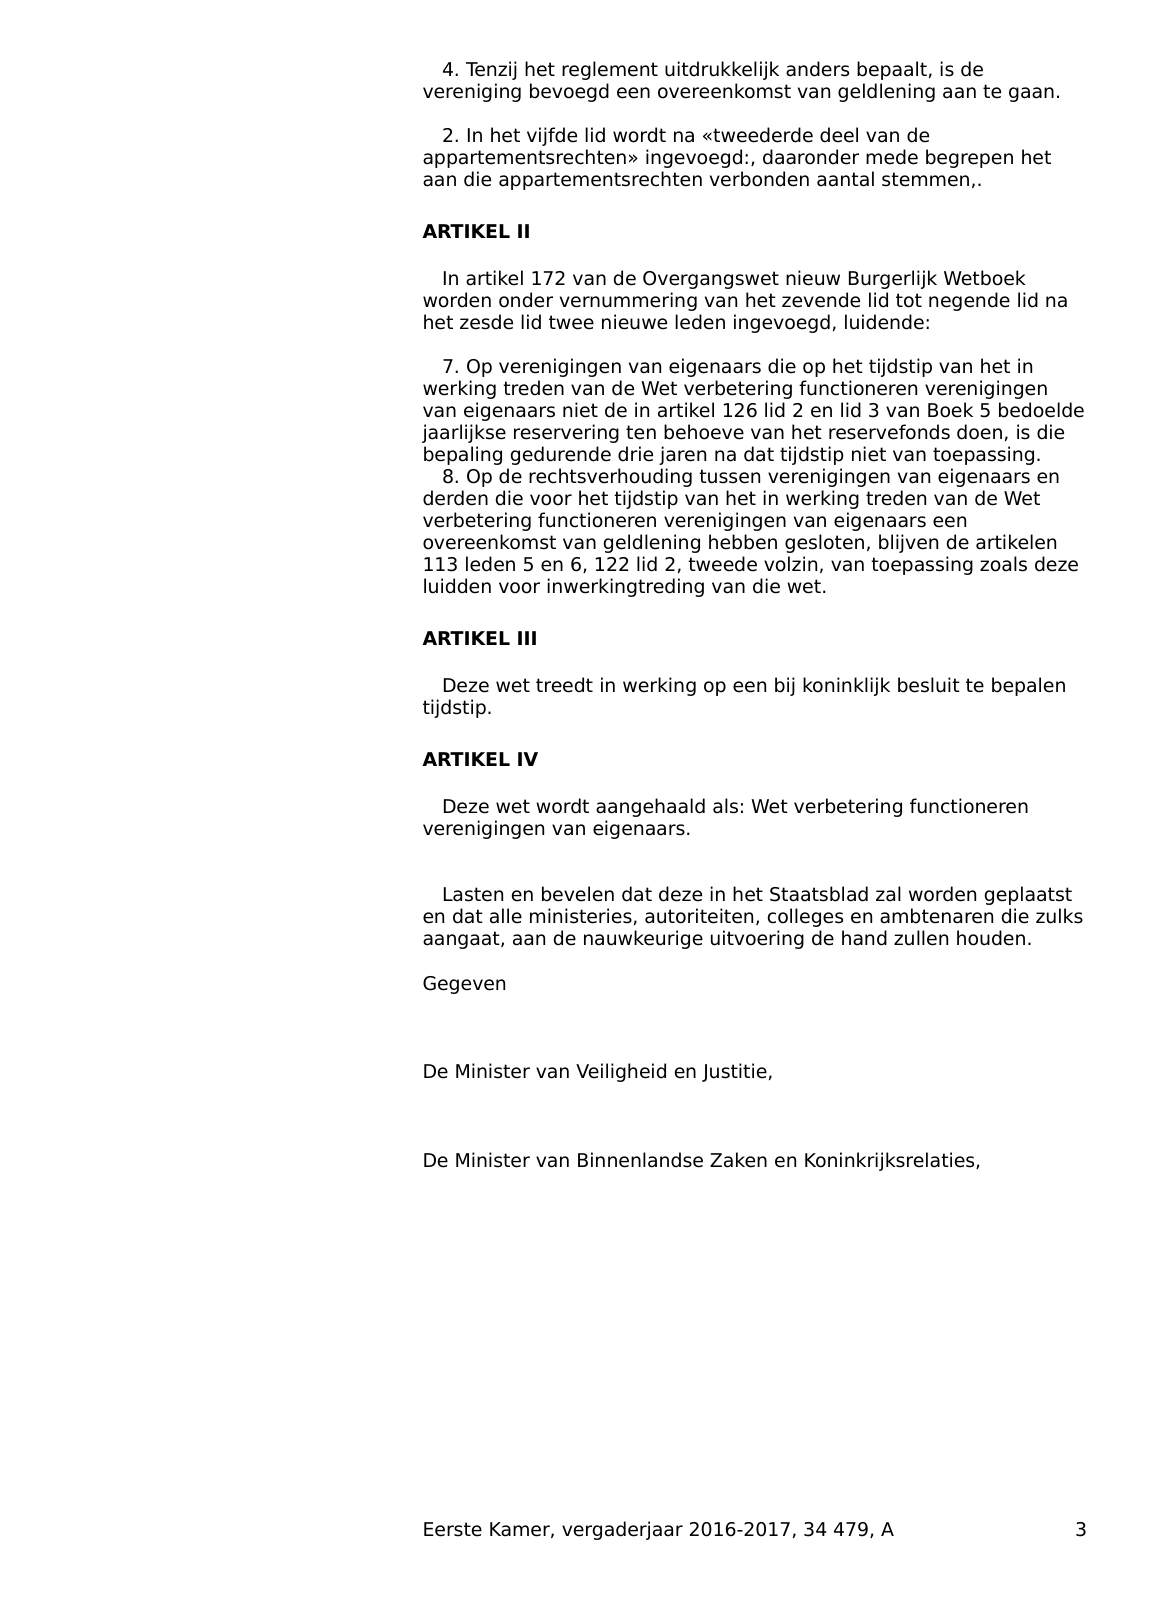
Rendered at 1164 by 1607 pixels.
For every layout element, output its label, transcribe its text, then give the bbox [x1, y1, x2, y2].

text De Minister van Veiligheid en Justitie, [422, 1061, 1087, 1083]
text Lasten en bevelen dat deze in het Staatsblad zal worden geplaatst en dat alle ministeries, autoriteiten, colleges en ambtenaren die zulks aangaat, aan de nauwkeurige uitvoering de hand zullen houden. [422, 884, 1087, 950]
subtitle ARTIKEL IV [422, 749, 1087, 771]
text Deze wet wordt aangehaald als: Wet verbetering functioneren verenigingen van eigenaars. [422, 796, 1087, 840]
text De Minister van Binnenlandse Zaken en Koninkrijksrelaties, [422, 1149, 1087, 1171]
text 2. In het vijfde lid wordt na «tweederde deel van de appartementsrechten» ingevoegd:, daaronder mede begrepen het aan die appartementsrechten verbonden aantal stemmen,. [422, 125, 1087, 191]
subtitle ARTIKEL II [422, 221, 1087, 243]
text In artikel 172 van de Overgangswet nieuw Burgerlijk Wetboek worden onder vernummering van het zevende lid tot negende lid na het zesde lid twee nieuwe leden ingevoegd, luidende: [422, 268, 1087, 334]
subtitle ARTIKEL III [422, 628, 1087, 650]
text 8. Op de rechtsverhouding tussen verenigingen van eigenaars en derden die voor het tijdstip van het in werking treden van de Wet verbetering functioneren verenigingen van eigenaars een overeenkomst van geldlening hebben gesloten, blijven de artikelen 113 leden 5 en 6, 122 lid 2, tweede volzin, van toepassing zoals deze luidden voor inwerkingtreding van die wet. [422, 466, 1087, 598]
text 7. Op verenigingen van eigenaars die op het tijdstip van het in werking treden van de Wet verbetering functioneren verenigingen van eigenaars niet de in artikel 126 lid 2 en lid 3 van Boek 5 bedoelde jaarlijkse reservering ten behoeve van het reservefonds doen, is die bepaling gedurende drie jaren na dat tijdstip niet van toepassing. [422, 356, 1087, 466]
text Deze wet treedt in werking op een bij koninklijk besluit te bepalen tijdstip. [422, 675, 1087, 719]
text Gegeven [422, 972, 1087, 994]
text 4. Tenzij het reglement uitdrukkelijk anders bepaalt, is de vereniging bevoegd een overeenkomst van geldlening aan te gaan. [422, 59, 1087, 103]
